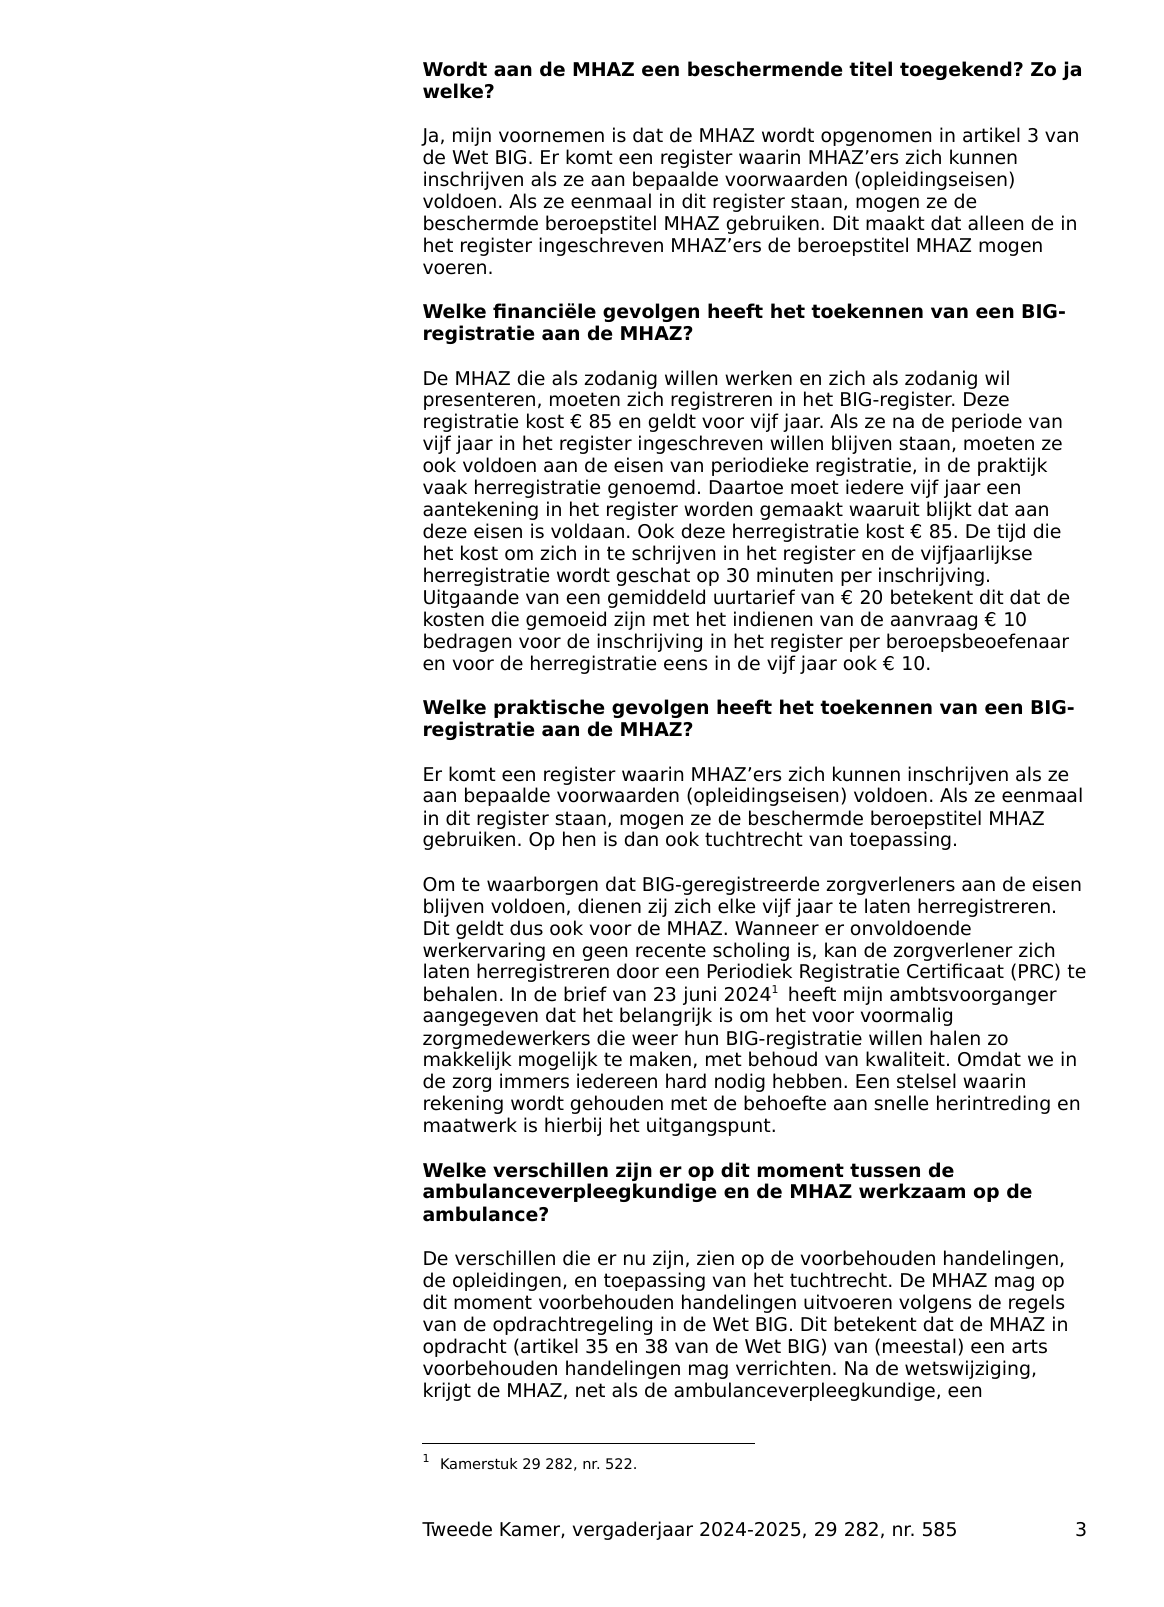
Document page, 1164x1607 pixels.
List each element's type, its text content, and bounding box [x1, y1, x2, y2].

subtitle Welke verschillen zijn er op dit moment tussen de ambulanceverpleegkundige en de MHAZ werkzaam op de ambulance? [422, 1159, 1087, 1225]
text De verschillen die er nu zijn, zien op de voorbehouden handelingen, de opleidingen, en toepassing van het tuchtrecht. De MHAZ mag op dit moment voorbehouden handelingen uitvoeren volgens de regels van de opdrachtregeling in de Wet BIG. Dit betekent dat de MHAZ in opdracht (artikel 35 en 38 van de Wet BIG) van (meestal) een arts voorbehouden handelingen mag verrichten. Na de wetswijziging, krijgt de MHAZ, net als de ambulanceverpleegkundige, een [422, 1248, 1087, 1401]
text De MHAZ die als zodanig willen werken en zich als zodanig wil presenteren, moeten zich registreren in het BIG-register. Deze registratie kost € 85 en geldt voor vijf jaar. Als ze na de periode van vijf jaar in het register ingeschreven willen blijven staan, moeten ze ook voldoen aan de eisen van periodieke registratie, in de praktijk vaak herregistratie genoemd. Daartoe moet iedere vijf jaar een aantekening in het register worden gemaakt waaruit blijkt dat aan deze eisen is voldaan. Ook deze herregistratie kost € 85. De tijd die het kost om zich in te schrijven in het register en de vijfjaarlijkse herregistratie wordt geschat op 30 minuten per inschrijving. Uitgaande van een gemiddeld uurtarief van € 20 betekent dit dat de kosten die gemoeid zijn met het indienen van de aanvraag € 10 bedragen voor de inschrijving in het register per beroepsbeoefenaar en voor de herregistratie eens in de vijf jaar ook € 10. [422, 367, 1087, 675]
subtitle Welke financiële gevolgen heeft het toekennen van een BIG-registratie aan de MHAZ? [422, 301, 1087, 345]
text Om te waarborgen dat BIG-geregistreerde zorgverleners aan de eisen blijven voldoen, dienen zij zich elke vijf jaar te laten herregistreren. Dit geldt dus ook voor de MHAZ. Wanneer er onvoldoende werkervaring en geen recente scholing is, kan de zorgverlener zich laten herregistreren door een Periodiek Registratie Certificaat (PRC) te behalen. In de brief van 23 juni 2024 heeft mijn ambtsvoorganger aangegeven dat het belangrijk is om het voor voormalig zorgmedewerkers die weer hun BIG-registratie willen halen zo makkelijk mogelijk te maken, met behoud van kwaliteit. Omdat we in de zorg immers iedereen hard nodig hebben. Een stelsel waarin rekening wordt gehouden met de behoefte aan snelle herintreding en maatwerk is hierbij het uitgangspunt. [422, 873, 1087, 1137]
subtitle Wordt aan de MHAZ een beschermende titel toegekend? Zo ja welke? [422, 59, 1087, 103]
subtitle Welke praktische gevolgen heeft het toekennen van een BIG-registratie aan de MHAZ? [422, 697, 1087, 741]
text Ja, mijn voornemen is dat de MHAZ wordt opgenomen in artikel 3 van de Wet BIG. Er komt een register waarin MHAZ’ers zich kunnen inschrijven als ze aan bepaalde voorwaarden (opleidingseisen) voldoen. Als ze eenmaal in dit register staan, mogen ze de beschermde beroepstitel MHAZ gebruiken. Dit maakt dat alleen de in het register ingeschreven MHAZ’ers de beroepstitel MHAZ mogen voeren. [422, 125, 1087, 279]
text Kamerstuk 29 282, nr. 522. [422, 1452, 1087, 1474]
text Er komt een register waarin MHAZ’ers zich kunnen inschrijven als ze aan bepaalde voorwaarden (opleidingseisen) voldoen. Als ze eenmaal in dit register staan, mogen ze de beschermde beroepstitel MHAZ gebruiken. Op hen is dan ook tuchtrecht van toepassing. [422, 763, 1087, 851]
